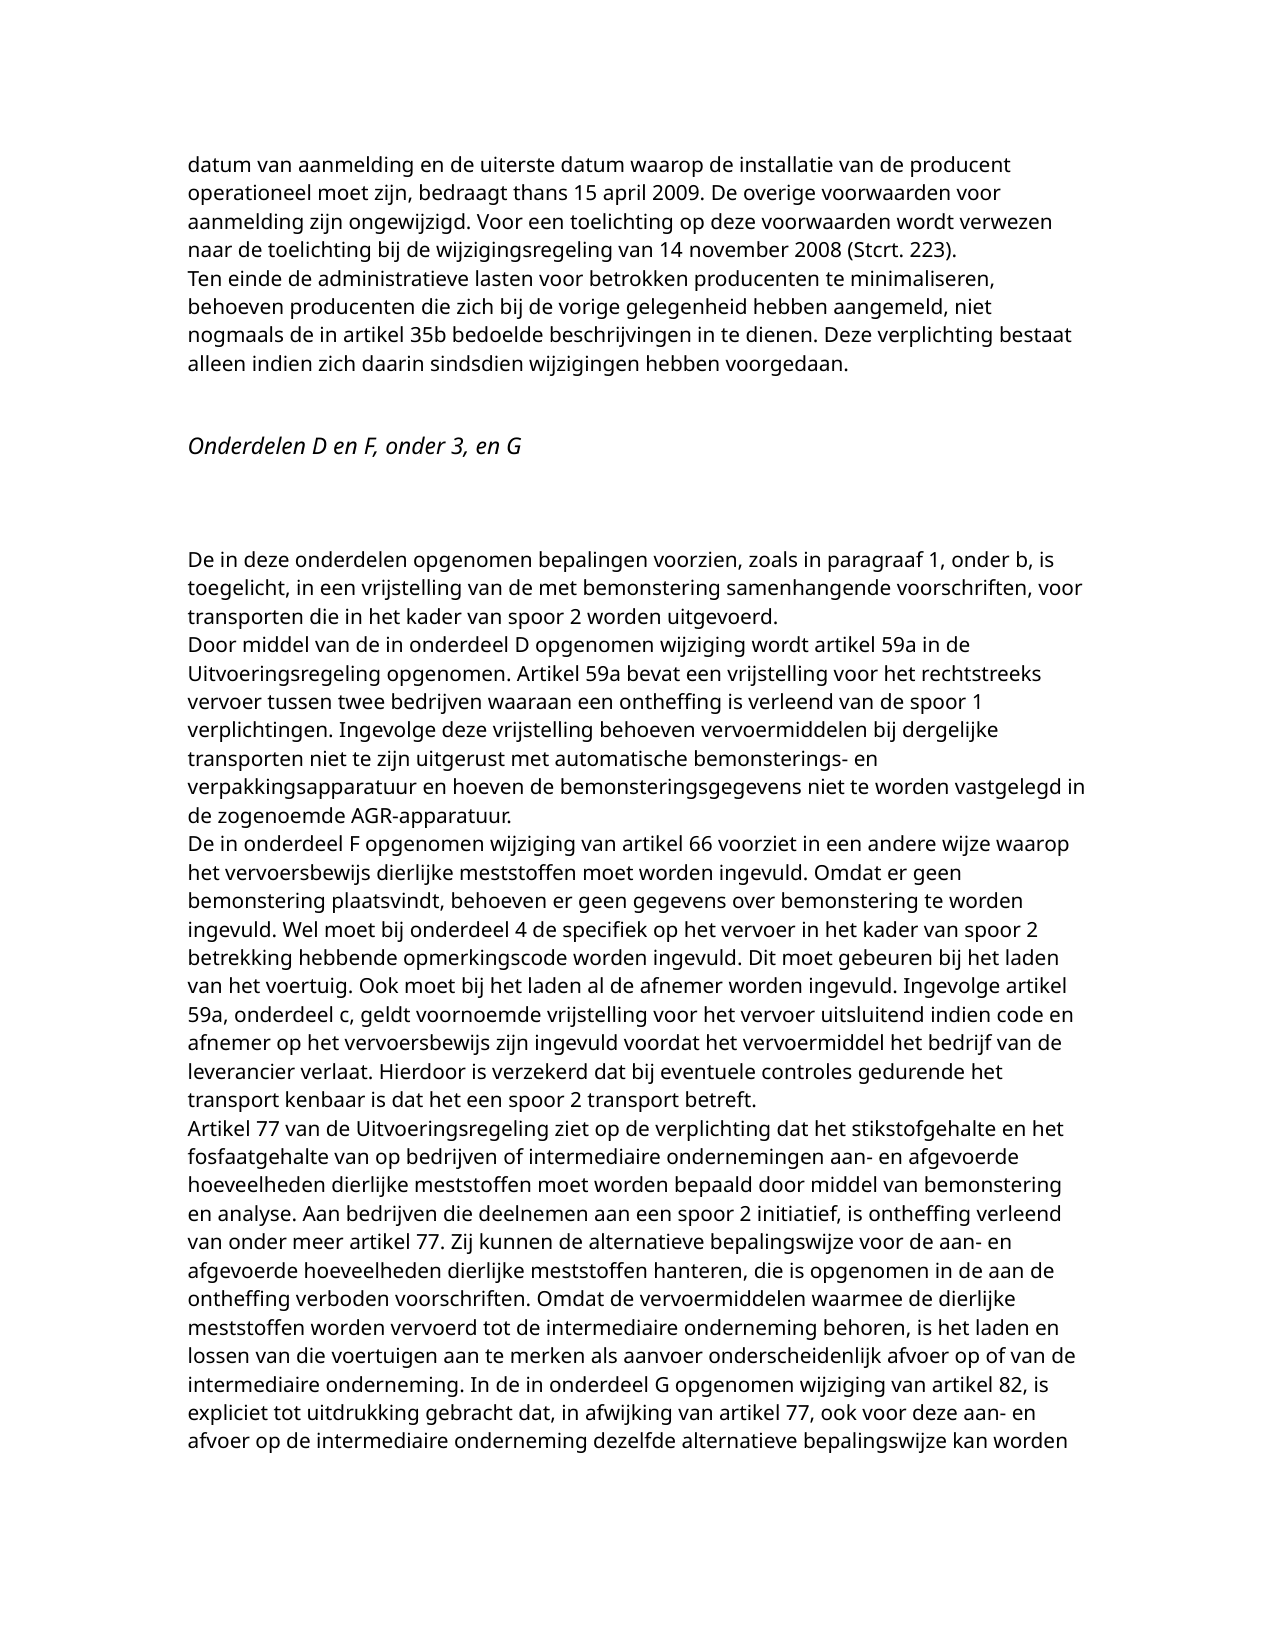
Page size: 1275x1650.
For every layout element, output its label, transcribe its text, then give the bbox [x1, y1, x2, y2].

text De in deze onderdelen opgenomen bepalingen voorzien, zoals in paragraaf 1, onder b, is toegelicht, in een vrijstelling van de met bemonstering samenhangende voorschriften, voor transporten die in het kader van spoor 2 worden uitgevoerd. [187, 545, 1087, 630]
text Door middel van de in onderdeel D opgenomen wijziging wordt artikel 59a in de Uitvoeringsregeling opgenomen. Artikel 59a bevat een vrijstelling voor het rechtstreeks vervoer tussen twee bedrijven waaraan een ontheffing is verleend van de spoor 1 verplichtingen. Ingevolge deze vrijstelling behoeven vervoermiddelen bij dergelijke transporten niet te zijn uitgerust met automatische bemonsterings- en verpakkingsapparatuur en hoeven de bemonsteringsgegevens niet te worden vastgelegd in de zogenoemde AGR-apparatuur. [187, 630, 1087, 829]
text Onderdelen D en F, onder 3, en G [187, 430, 1087, 461]
text Ten einde de administratieve lasten voor betrokken producenten te minimaliseren, behoeven producenten die zich bij de vorige gelegenheid hebben aangemeld, niet nogmaals de in artikel 35b bedoelde beschrijvingen in te dienen. Deze verplichting bestaat alleen indien zich daarin sindsdien wijzigingen hebben voorgedaan. [187, 264, 1087, 377]
text datum van aanmelding en de uiterste datum waarop de installatie van de producent operationeel moet zijn, bedraagt thans 15 april 2009. De overige voorwaarden voor aanmelding zijn ongewijzigd. Voor een toelichting op deze voorwaarden wordt verwezen naar de toelichting bij de wijzigingsregeling van 14 november 2008 (Stcrt. 223). [187, 150, 1087, 264]
text Artikel 77 van de Uitvoeringsregeling ziet op de verplichting dat het stikstofgehalte en het fosfaatgehalte van op bedrijven of intermediaire ondernemingen aan- en afgevoerde hoeveelheden dierlijke meststoffen moet worden bepaald door middel van bemonstering en analyse. Aan bedrijven die deelnemen aan een spoor 2 initiatief, is ontheffing verleend van onder meer artikel 77. Zij kunnen de alternatieve bepalingswijze voor de aan- en afgevoerde hoeveelheden dierlijke meststoffen hanteren, die is opgenomen in de aan de ontheffing verboden voorschriften. Omdat de vervoermiddelen waarmee de dierlijke meststoffen worden vervoerd tot de intermediaire onderneming behoren, is het laden en lossen van die voertuigen aan te merken als aanvoer onderscheidenlijk afvoer op of van de intermediaire onderneming. In de in onderdeel G opgenomen wijziging van artikel 82, is expliciet tot uitdrukking gebracht dat, in afwijking van artikel 77, ook voor deze aan- en afvoer op de intermediaire onderneming dezelfde alternatieve bepalingswijze kan worden [187, 1114, 1087, 1455]
text De in onderdeel F opgenomen wijziging van artikel 66 voorziet in een andere wijze waarop het vervoersbewijs dierlijke meststoffen moet worden ingevuld. Omdat er geen bemonstering plaatsvindt, behoeven er geen gegevens over bemonstering te worden ingevuld. Wel moet bij onderdeel 4 de specifiek op het vervoer in het kader van spoor 2 betrekking hebbende opmerkingscode worden ingevuld. Dit moet gebeuren bij het laden van het voertuig. Ook moet bij het laden al de afnemer worden ingevuld. Ingevolge artikel 59a, onderdeel c, geldt voornoemde vrijstelling voor het vervoer uitsluitend indien code en afnemer op het vervoersbewijs zijn ingevuld voordat het vervoermiddel het bedrijf van de leverancier verlaat. Hierdoor is verzekerd dat bij eventuele controles gedurende het transport kenbaar is dat het een spoor 2 transport betreft. [187, 829, 1087, 1114]
